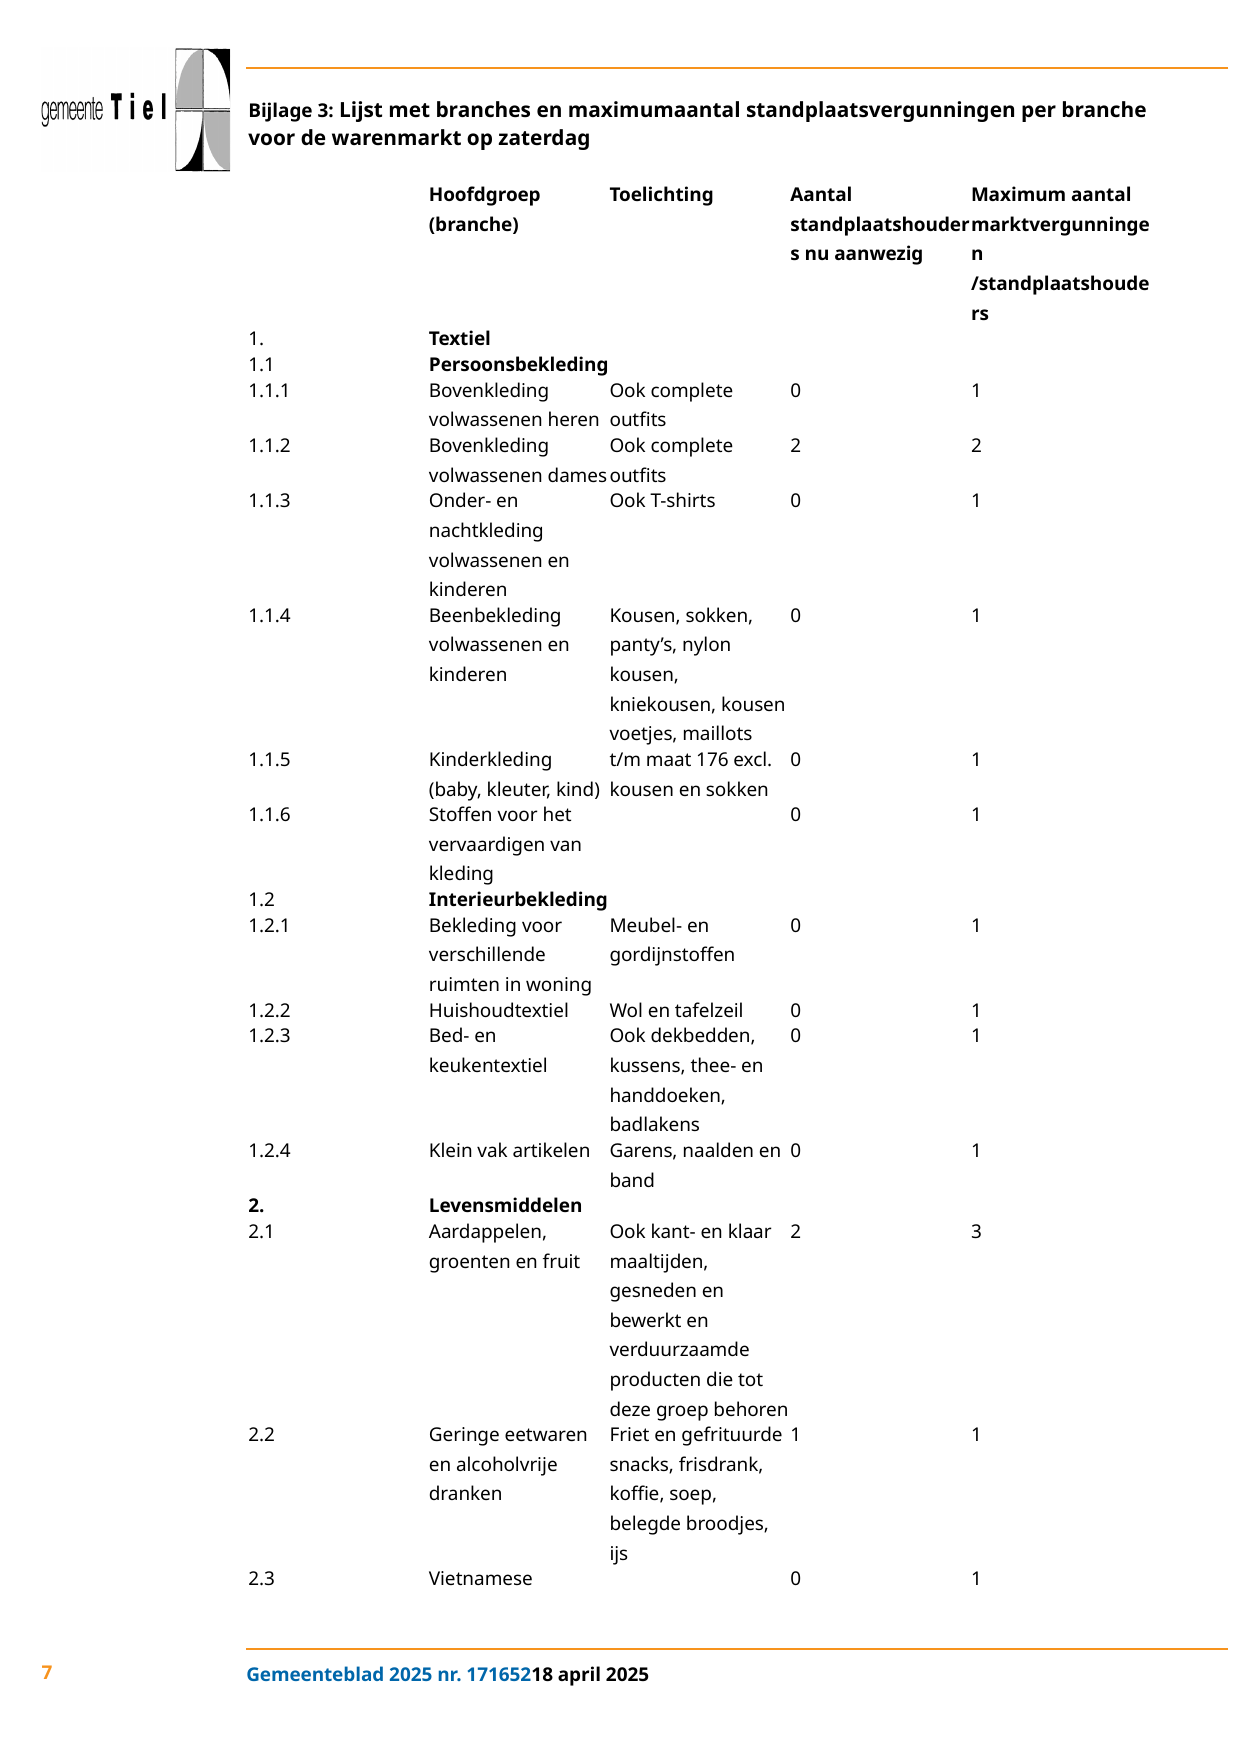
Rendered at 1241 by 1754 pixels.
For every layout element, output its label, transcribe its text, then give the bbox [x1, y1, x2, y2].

table_cell Kousen, sokken, panty’s, nylon kousen, kniekousen, kousen voetjes, maillots [609, 602, 790, 746]
table_cell Beenbekleding volwassenen en kinderen [429, 602, 609, 746]
table_cell Levensmiddelen [429, 1193, 609, 1218]
table_header Aantal standplaatshouders nu aanwezig [790, 181, 971, 326]
table_cell Aardappelen, groenten en fruit [429, 1218, 609, 1421]
table_cell 0 [790, 488, 971, 602]
table_cell Bekleding voor verschillende ruimten in woning [429, 912, 609, 997]
table_cell Wol en tafelzeil [609, 997, 790, 1023]
table_cell 1.1.4 [248, 602, 429, 746]
table_cell Kinderkleding (baby, kleuter, kind) [429, 746, 609, 801]
table_cell 0 [790, 602, 971, 746]
table_cell 1.1.2 [248, 432, 429, 488]
table_cell Onder- en nachtkleding volwassenen en kinderen [429, 488, 609, 602]
table_cell t/m maat 176 excl. kousen en sokken [609, 746, 790, 801]
table_cell Stoffen voor het vervaardigen van kleding [429, 801, 609, 886]
table_cell 1 [971, 1421, 1152, 1566]
table_cell Bovenkleding volwassenen dames [429, 432, 609, 488]
table_cell 1 [971, 1566, 1152, 1591]
table_cell 0 [790, 377, 971, 432]
table_cell Ook complete outfits [609, 377, 790, 432]
table_cell [609, 801, 790, 886]
table_cell 1.1.1 [248, 377, 429, 432]
table_cell [609, 1193, 790, 1218]
table_cell Friet en gefrituurde snacks, frisdrank, koffie, soep, belegde broodjes, ijs [609, 1421, 790, 1566]
table_cell Ook T-shirts [609, 488, 790, 602]
table_cell 3 [971, 1218, 1152, 1421]
picture [41, 47, 231, 172]
table_cell 1.1 [248, 351, 429, 377]
table_cell 2.1 [248, 1218, 429, 1421]
table_cell Geringe eetwaren en alcoholvrije dranken [429, 1421, 609, 1566]
table_cell 1. [248, 326, 429, 351]
table_cell 1 [971, 602, 1152, 746]
table_cell Huishoudtextiel [429, 997, 609, 1023]
table_cell Vietnamese [429, 1566, 609, 1591]
table_cell 0 [790, 1023, 971, 1137]
table_cell 2 [790, 432, 971, 488]
table_cell Ook dekbedden, kussens, thee- en handdoeken, badlakens [609, 1023, 790, 1137]
table_cell 1 [971, 912, 1152, 997]
table_cell [790, 351, 971, 377]
table_cell 1.1.3 [248, 488, 429, 602]
table_cell 1.2 [248, 886, 429, 912]
table_cell Meubel- en gordijnstoffen [609, 912, 790, 997]
table_cell [609, 886, 790, 912]
table_cell 1 [971, 488, 1152, 602]
table_header [248, 181, 429, 326]
table_cell 0 [790, 746, 971, 801]
table_cell Garens, naalden en band [609, 1137, 790, 1192]
table_cell 1.2.3 [248, 1023, 429, 1137]
table_cell 1.2.2 [248, 997, 429, 1023]
table_cell Ook kant- en klaar maaltijden, gesneden en bewerkt en verduurzaamde producten die tot deze groep behoren [609, 1218, 790, 1421]
table_cell 2.2 [248, 1421, 429, 1566]
table_cell 1 [971, 377, 1152, 432]
table_cell 1.2.1 [248, 912, 429, 997]
table_cell 2.3 [248, 1566, 429, 1591]
table_cell 1.1.5 [248, 746, 429, 801]
table_cell [609, 1566, 790, 1591]
table_cell 1.1.6 [248, 801, 429, 886]
table_cell 0 [790, 912, 971, 997]
table_cell [971, 886, 1152, 912]
table_cell 0 [790, 1566, 971, 1591]
table_cell 1.2.4 [248, 1137, 429, 1192]
table_cell Textiel [429, 326, 609, 351]
table_cell 2 [790, 1218, 971, 1421]
table_cell Persoonsbekleding [429, 351, 609, 377]
table_cell 1 [971, 1137, 1152, 1192]
table_header Maximum aantal marktvergunningen /standplaatshouders [971, 181, 1152, 326]
table_cell [971, 351, 1152, 377]
table_cell 2 [971, 432, 1152, 488]
table_cell 0 [790, 1137, 971, 1192]
table_cell Klein vak artikelen [429, 1137, 609, 1192]
table_cell 1 [971, 1023, 1152, 1137]
table_cell Interieurbekleding [429, 886, 609, 912]
table_cell 1 [971, 997, 1152, 1023]
table_cell 1 [971, 746, 1152, 801]
text Bijlage 3: Lijst met branches en maximumaantal standplaatsvergunningen per branche voor de warenmarkt op zaterdag [248, 95, 1152, 152]
table_cell [790, 886, 971, 912]
table_cell Bovenkleding volwassenen heren [429, 377, 609, 432]
table_cell Bed- en keukentextiel [429, 1023, 609, 1137]
table_cell 1 [971, 801, 1152, 886]
table_header Toelichting [609, 181, 790, 326]
table_cell [609, 326, 790, 351]
table_cell [971, 326, 1152, 351]
table_header Hoofdgroep (branche) [429, 181, 609, 326]
table_cell Ook complete outfits [609, 432, 790, 488]
table_cell 2. [248, 1193, 429, 1218]
table_cell 0 [790, 801, 971, 886]
table_cell 1 [790, 1421, 971, 1566]
table_cell [790, 1193, 971, 1218]
table_cell [790, 326, 971, 351]
table_cell [609, 351, 790, 377]
table_cell [971, 1193, 1152, 1218]
table_cell 0 [790, 997, 971, 1023]
